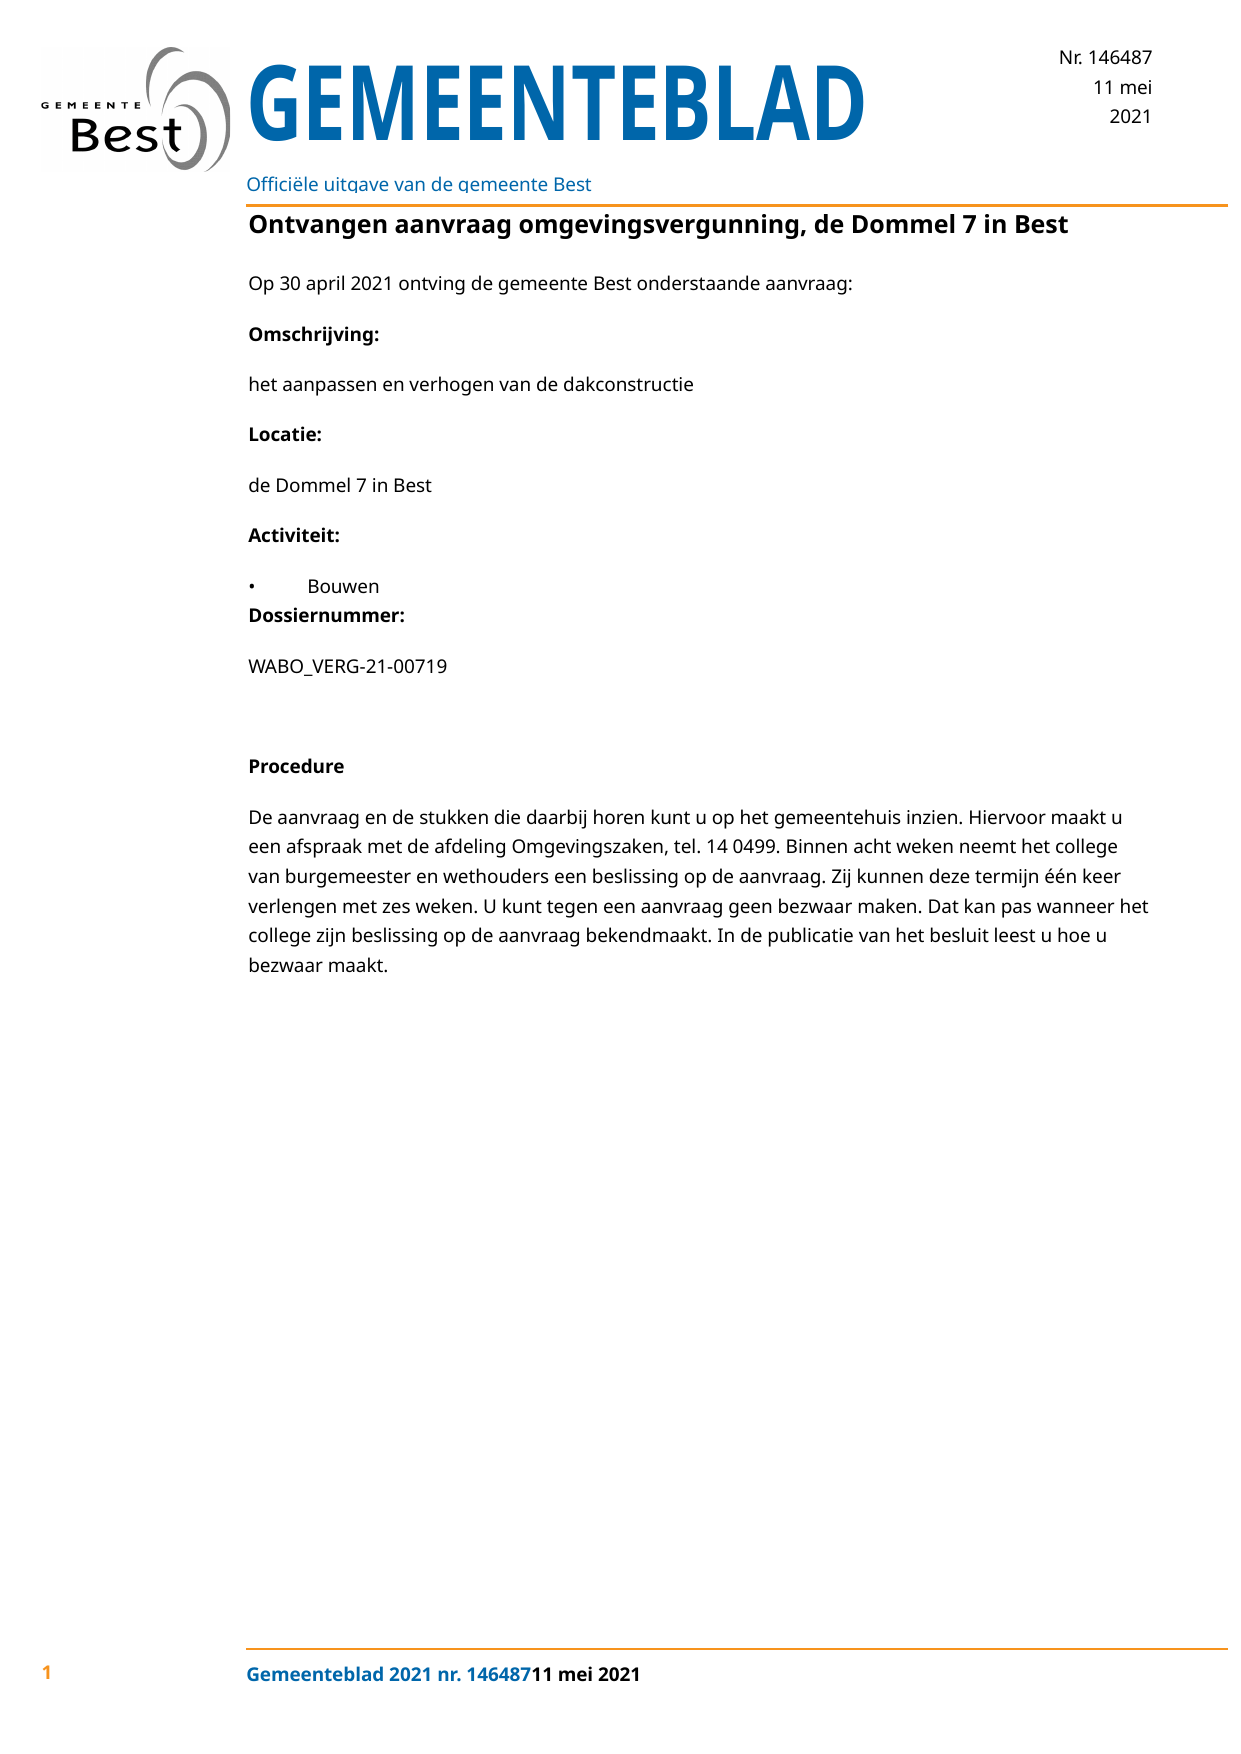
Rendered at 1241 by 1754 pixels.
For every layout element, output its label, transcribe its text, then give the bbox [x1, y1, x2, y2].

text Locatie: [248, 422, 1152, 447]
text Dossiernummer: [248, 602, 1152, 628]
text De aanvraag en de stukken die daarbij horen kunt u op het gemeentehuis inzien. Hiervoor maakt u een afspraak met de afdeling Omgevingszaken, tel. 14 0499. Binnen acht weken neemt het college van burgemeester en wethouders een beslissing op de aanvraag. Zij kunnen deze termijn één keer verlengen met zes weken. U kunt tegen een aanvraag geen bezwaar maken. Dat kan pas wanneer het college zijn beslissing op de aanvraag bekendmaakt. In de publicatie van het besluit leest u hoe u bezwaar maakt. [248, 804, 1152, 978]
text het aanpassen en verhogen van de dakconstructie [248, 371, 1152, 397]
text Procedure [248, 754, 1152, 779]
text Op 30 april 2021 ontving de gemeente Best onderstaande aanvraag: [248, 270, 1152, 296]
text Omschrijving: [248, 321, 1152, 346]
picture [41, 47, 231, 172]
text Ontvangen aanvraag omgevingsvergunning, de Dommel 7 in Best [248, 207, 1152, 241]
text de Dommel 7 in Best [248, 472, 1152, 498]
list Bouwen [248, 573, 1152, 598]
text WABO_VERG-21-00719 [248, 653, 1152, 678]
text Activiteit: [248, 522, 1152, 548]
